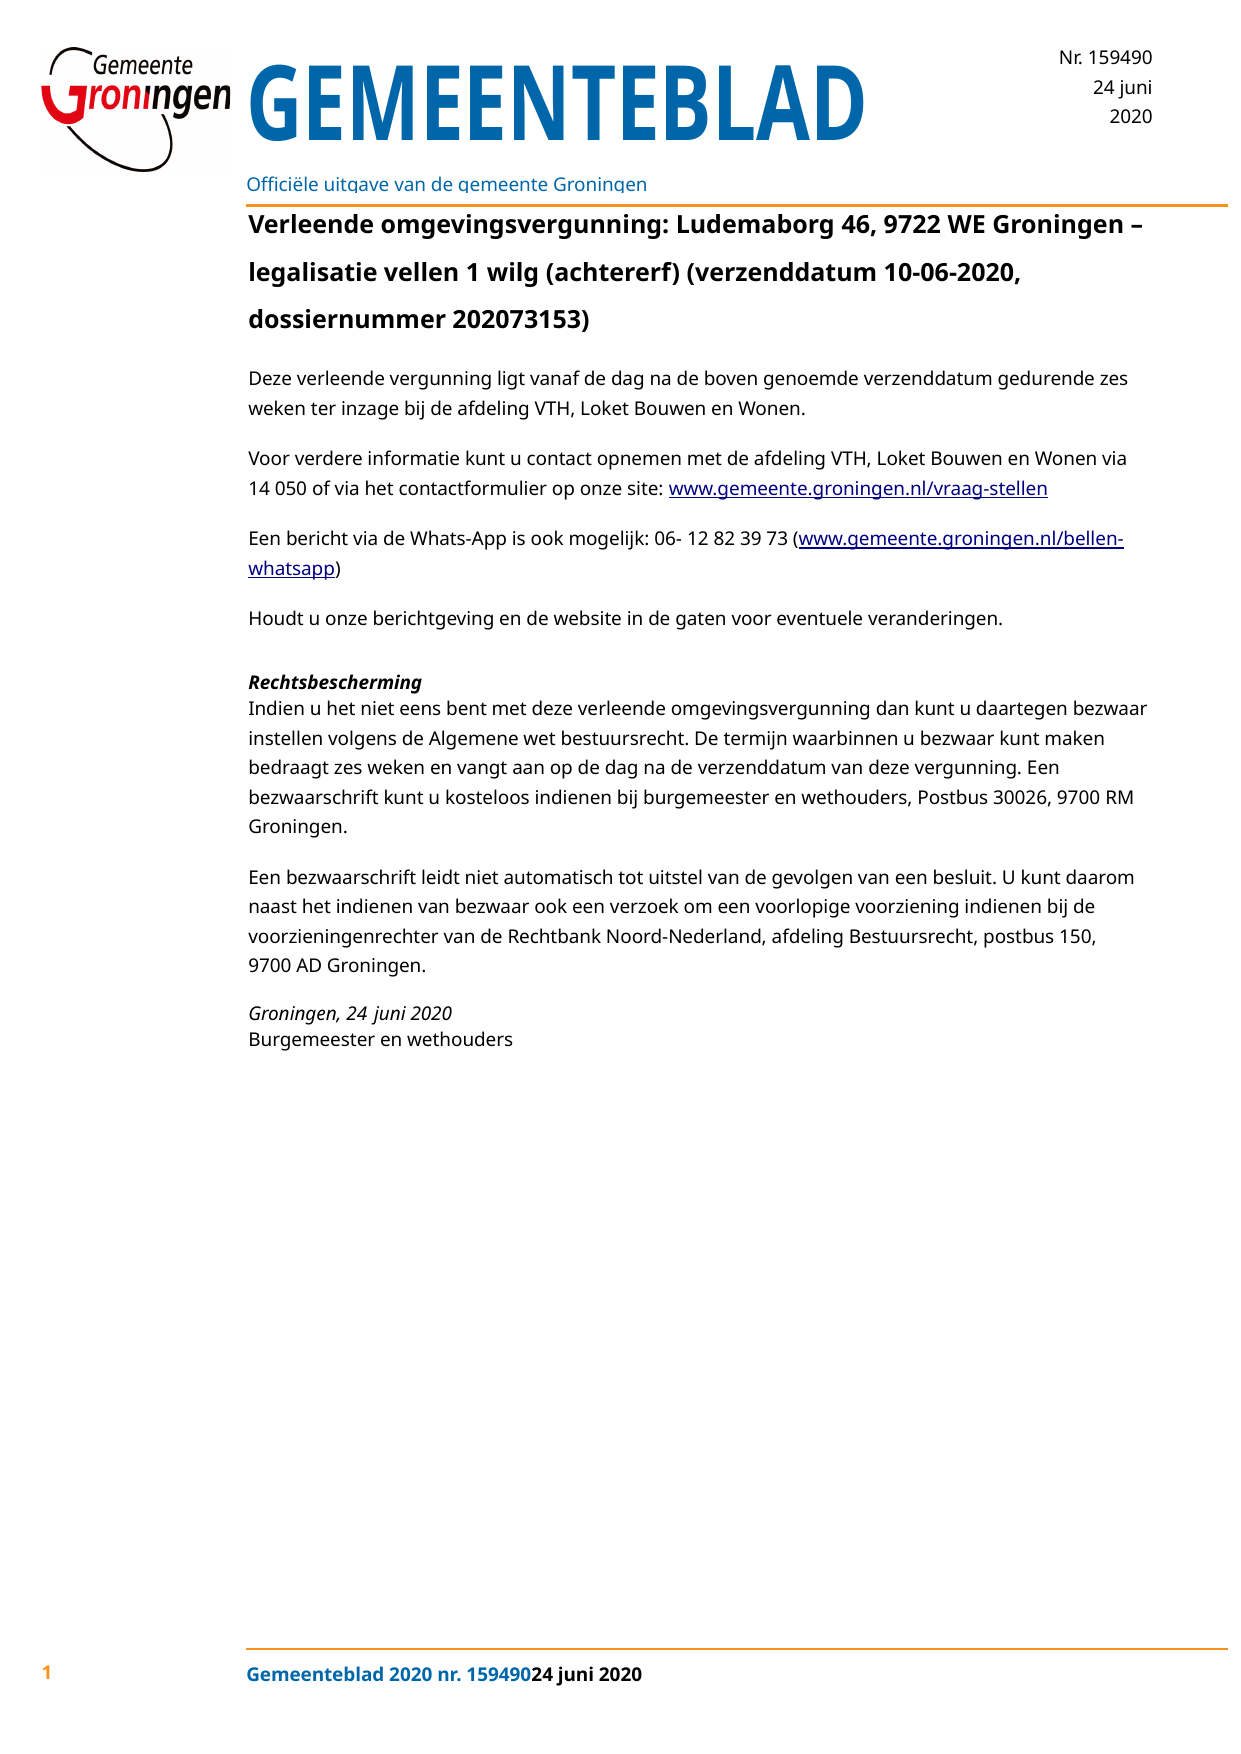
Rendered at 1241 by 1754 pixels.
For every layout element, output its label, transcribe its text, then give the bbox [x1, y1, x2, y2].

text Rechtsbescherming [248, 669, 1152, 695]
text Groningen, 24 juni 2020 [248, 1001, 1152, 1026]
picture [41, 47, 231, 172]
text Een bezwaarschrift leidt niet automatisch tot uitstel van de gevolgen van een besluit. U kunt daarom naast het indienen van bezwaar ook een verzoek om een voorlopige voorziening indienen bij de voorzieningenrechter van de Rechtbank Noord-Nederland, afdeling Bestuursrecht, postbus 150, 9700 AD Groningen. [248, 864, 1152, 978]
text Indien u het niet eens bent met deze verleende omgevingsvergunning dan kunt u daartegen bezwaar instellen volgens de Algemene wet bestuursrecht. De termijn waarbinnen u bezwaar kunt maken bedraagt zes weken en vangt aan op de dag na de verzenddatum van deze vergunning. Een bezwaarschrift kunt u kosteloos indienen bij burgemeester en wethouders, Postbus 30026, 9700 RM Groningen. [248, 695, 1152, 839]
text Deze verleende vergunning ligt vanaf de dag na de boven genoemde verzenddatum gedurende zes weken ter inzage bij de afdeling VTH, Loket Bouwen en Wonen. [248, 366, 1152, 421]
text Voor verdere informatie kunt u contact opnemen met de afdeling VTH, Loket Bouwen en Wonen via 14 050 of via het contactformulier op onze site: www.gemeente.groningen.nl/vraag-stellen [248, 446, 1152, 501]
text Houdt u onze berichtgeving en de website in de gaten voor eventuele veranderingen. [248, 606, 1152, 631]
text Een bericht via de Whats-App is ook mogelijk: 06- 12 82 39 73 (www.gemeente.groningen.nl/bellen-whatsapp) [248, 526, 1152, 581]
text Verleende omgevingsvergunning: Ludemaborg 46, 9722 WE Groningen – legalisatie vellen 1 wilg (achtererf) (verzenddatum 10-06-2020, dossiernummer 202073153) [248, 207, 1152, 336]
text Burgemeester en wethouders [248, 1026, 1152, 1052]
